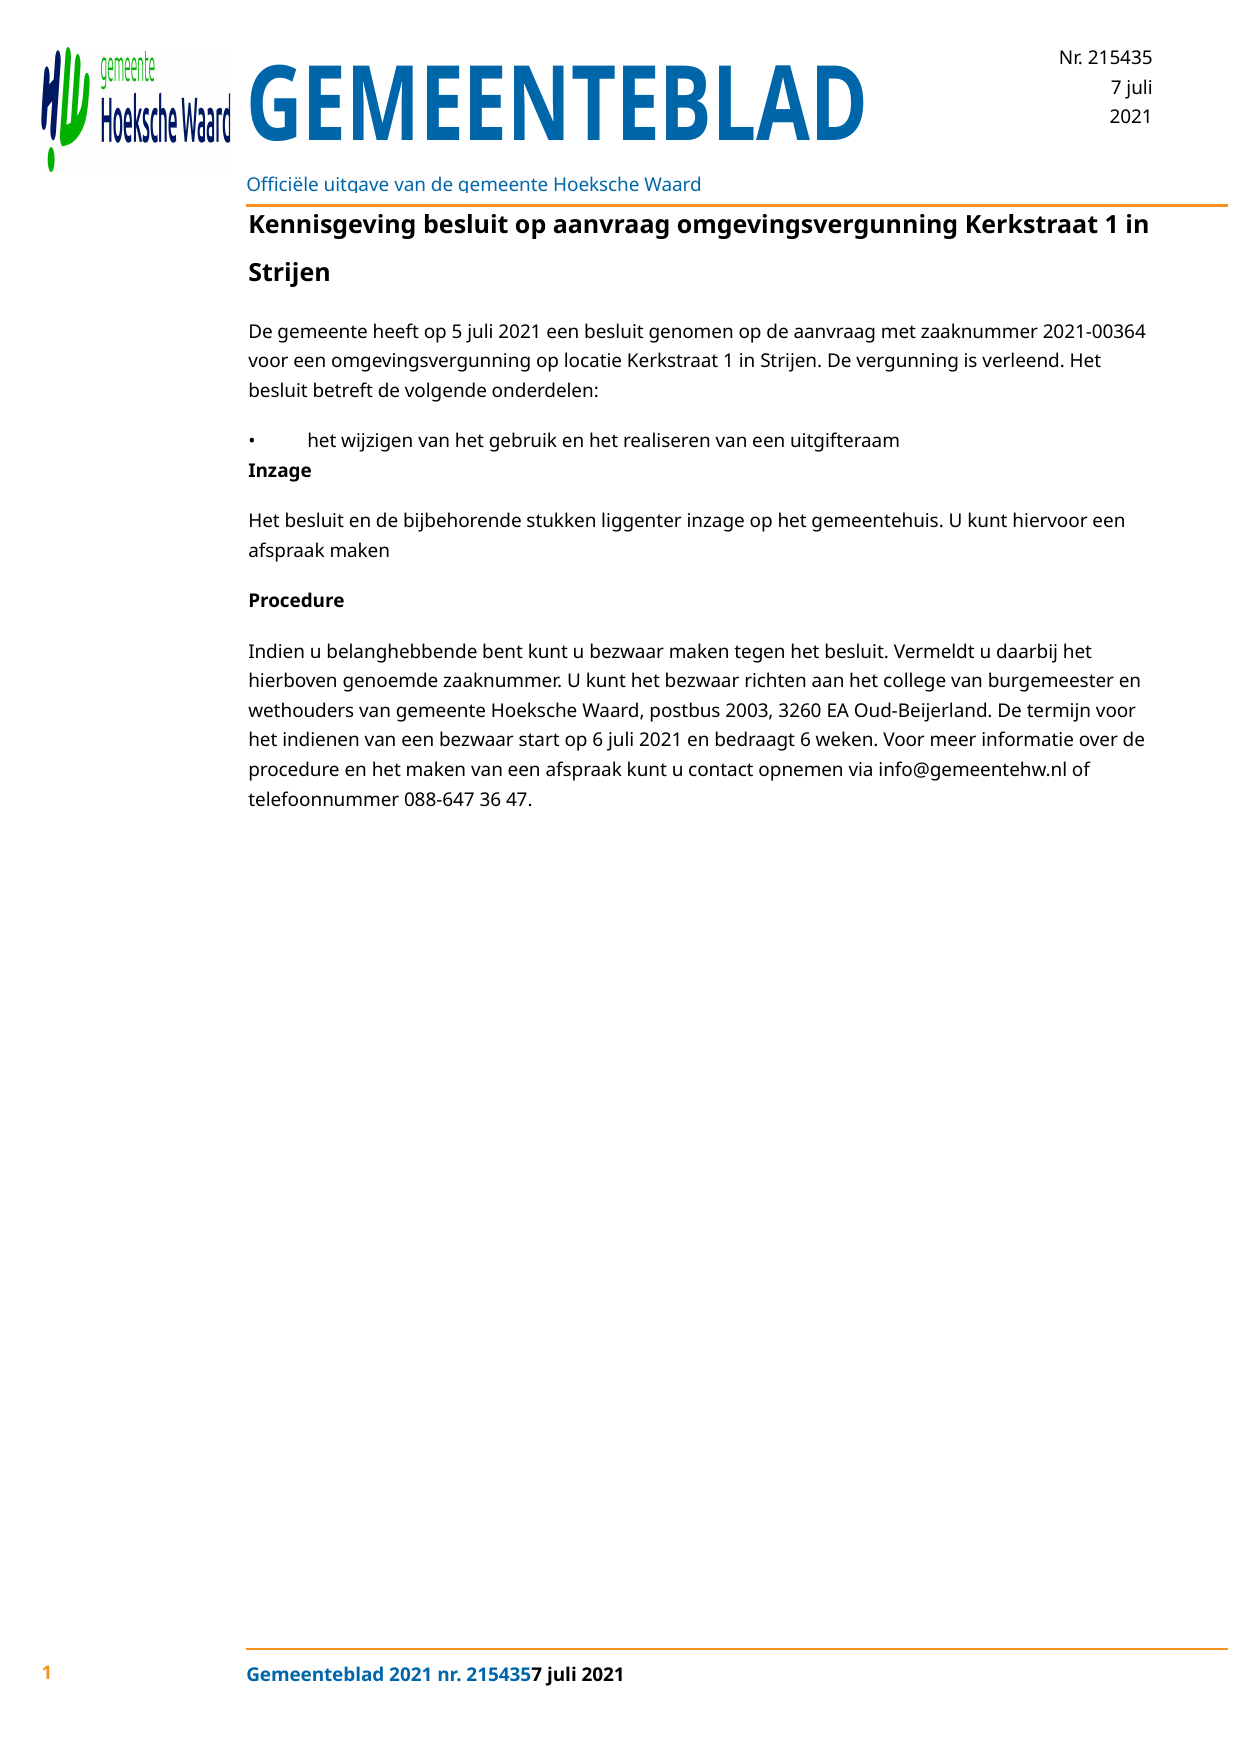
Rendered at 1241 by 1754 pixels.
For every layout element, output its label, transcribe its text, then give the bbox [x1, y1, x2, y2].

text Het besluit en de bijbehorende stukken liggenter inzage op het gemeentehuis. U kunt hiervoor een afspraak maken [248, 507, 1152, 563]
text Inzage [248, 457, 1152, 483]
text De gemeente heeft op 5 juli 2021 een besluit genomen op de aanvraag met zaaknummer 2021-00364 voor een omgevingsvergunning op locatie Kerkstraat 1 in Strijen. De vergunning is verleend. Het besluit betreft de volgende onderdelen: [248, 318, 1152, 403]
text Indien u belanghebbende bent kunt u bezwaar maken tegen het besluit. Vermeldt u daarbij het hierboven genoemde zaaknummer. U kunt het bezwaar richten aan het college van burgemeester en wethouders van gemeente Hoeksche Waard, postbus 2003, 3260 EA Oud-Beijerland. De termijn voor het indienen van een bezwaar start op 6 juli 2021 en bedraagt 6 weken. Voor meer informatie over de procedure en het maken van een afspraak kunt u contact opnemen via info@gemeentehw.nl of telefoonnummer 088-647 36 47. [248, 638, 1152, 812]
list het wijzigen van het gebruik en het realiseren van een uitgifteraam [248, 427, 1152, 453]
text Procedure [248, 587, 1152, 613]
text Kennisgeving besluit op aanvraag omgevingsvergunning Kerkstraat 1 in Strijen [248, 207, 1152, 288]
picture [41, 47, 231, 172]
